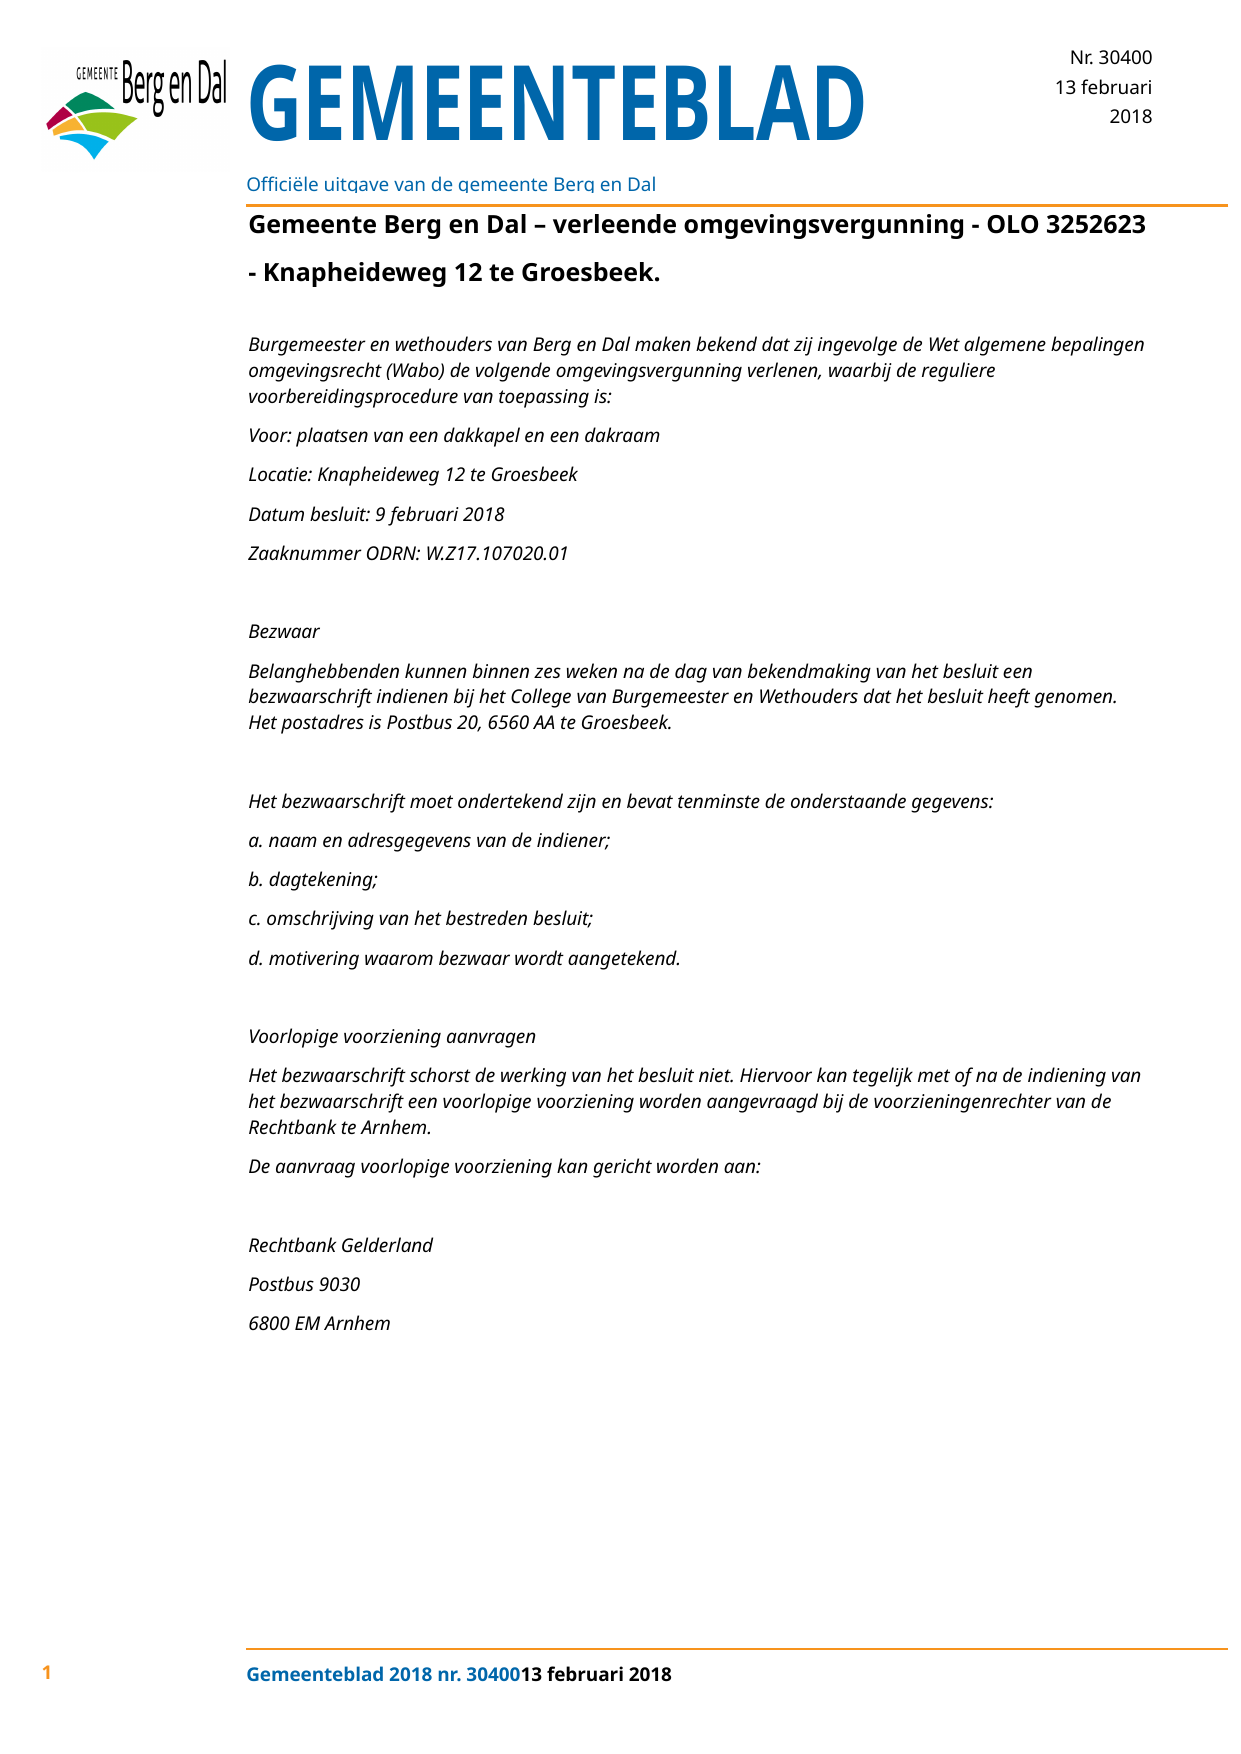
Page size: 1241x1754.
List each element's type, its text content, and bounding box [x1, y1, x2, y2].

text Voor: plaatsen van een dakkapel en een dakraam [248, 422, 1152, 448]
text Voorlopige voorziening aanvragen [248, 1023, 1152, 1049]
text Het bezwaarschrift schorst de werking van het besluit niet. Hiervoor kan tegelijk met of na de indiening van het bezwaarschrift een voorlopige voorziening worden aangevraagd bij de voorzieningenrechter van de Rechtbank te Arnhem. [248, 1063, 1152, 1140]
text Postbus 9030 [248, 1271, 1152, 1297]
text Datum besluit: 9 februari 2018 [248, 501, 1152, 526]
text d. motivering waarom bezwaar wordt aangetekend. [248, 945, 1152, 971]
text Burgemeester en wethouders van Berg en Dal maken bekend dat zij ingevolge de Wet algemene bepalingen omgevingsrecht (Wabo) de volgende omgevingsvergunning verlenen, waarbij de reguliere voorbereidingsprocedure van toepassing is: [248, 331, 1152, 409]
text Belanghebbenden kunnen binnen zes weken na de dag van bekendmaking van het besluit een bezwaarschrift indienen bij het College van Burgemeester en Wethouders dat het besluit heeft genomen. Het postadres is Postbus 20, 6560 AA te Groesbeek. [248, 658, 1152, 735]
text Gemeente Berg en Dal – verleende omgevingsvergunning - OLO 3252623 - Knapheideweg 12 te Groesbeek. [248, 207, 1152, 288]
text De aanvraag voorlopige voorziening kan gericht worden aan: [248, 1153, 1152, 1179]
text b. dagtekening; [248, 866, 1152, 892]
text Locatie: Knapheideweg 12 te Groesbeek [248, 461, 1152, 487]
picture [41, 47, 231, 172]
text 6800 EM Arnhem [248, 1311, 1152, 1336]
text c. omschrijving van het bestreden besluit; [248, 906, 1152, 931]
text Rechtbank Gelderland [248, 1232, 1152, 1258]
text Het bezwaarschrift moet ondertekend zijn en bevat tenminste de onderstaande gegevens: [248, 788, 1152, 813]
text Bezwaar [248, 618, 1152, 644]
text a. naam en adresgegevens van de indiener; [248, 827, 1152, 853]
text Zaaknummer ODRN: W.Z17.107020.01 [248, 540, 1152, 566]
